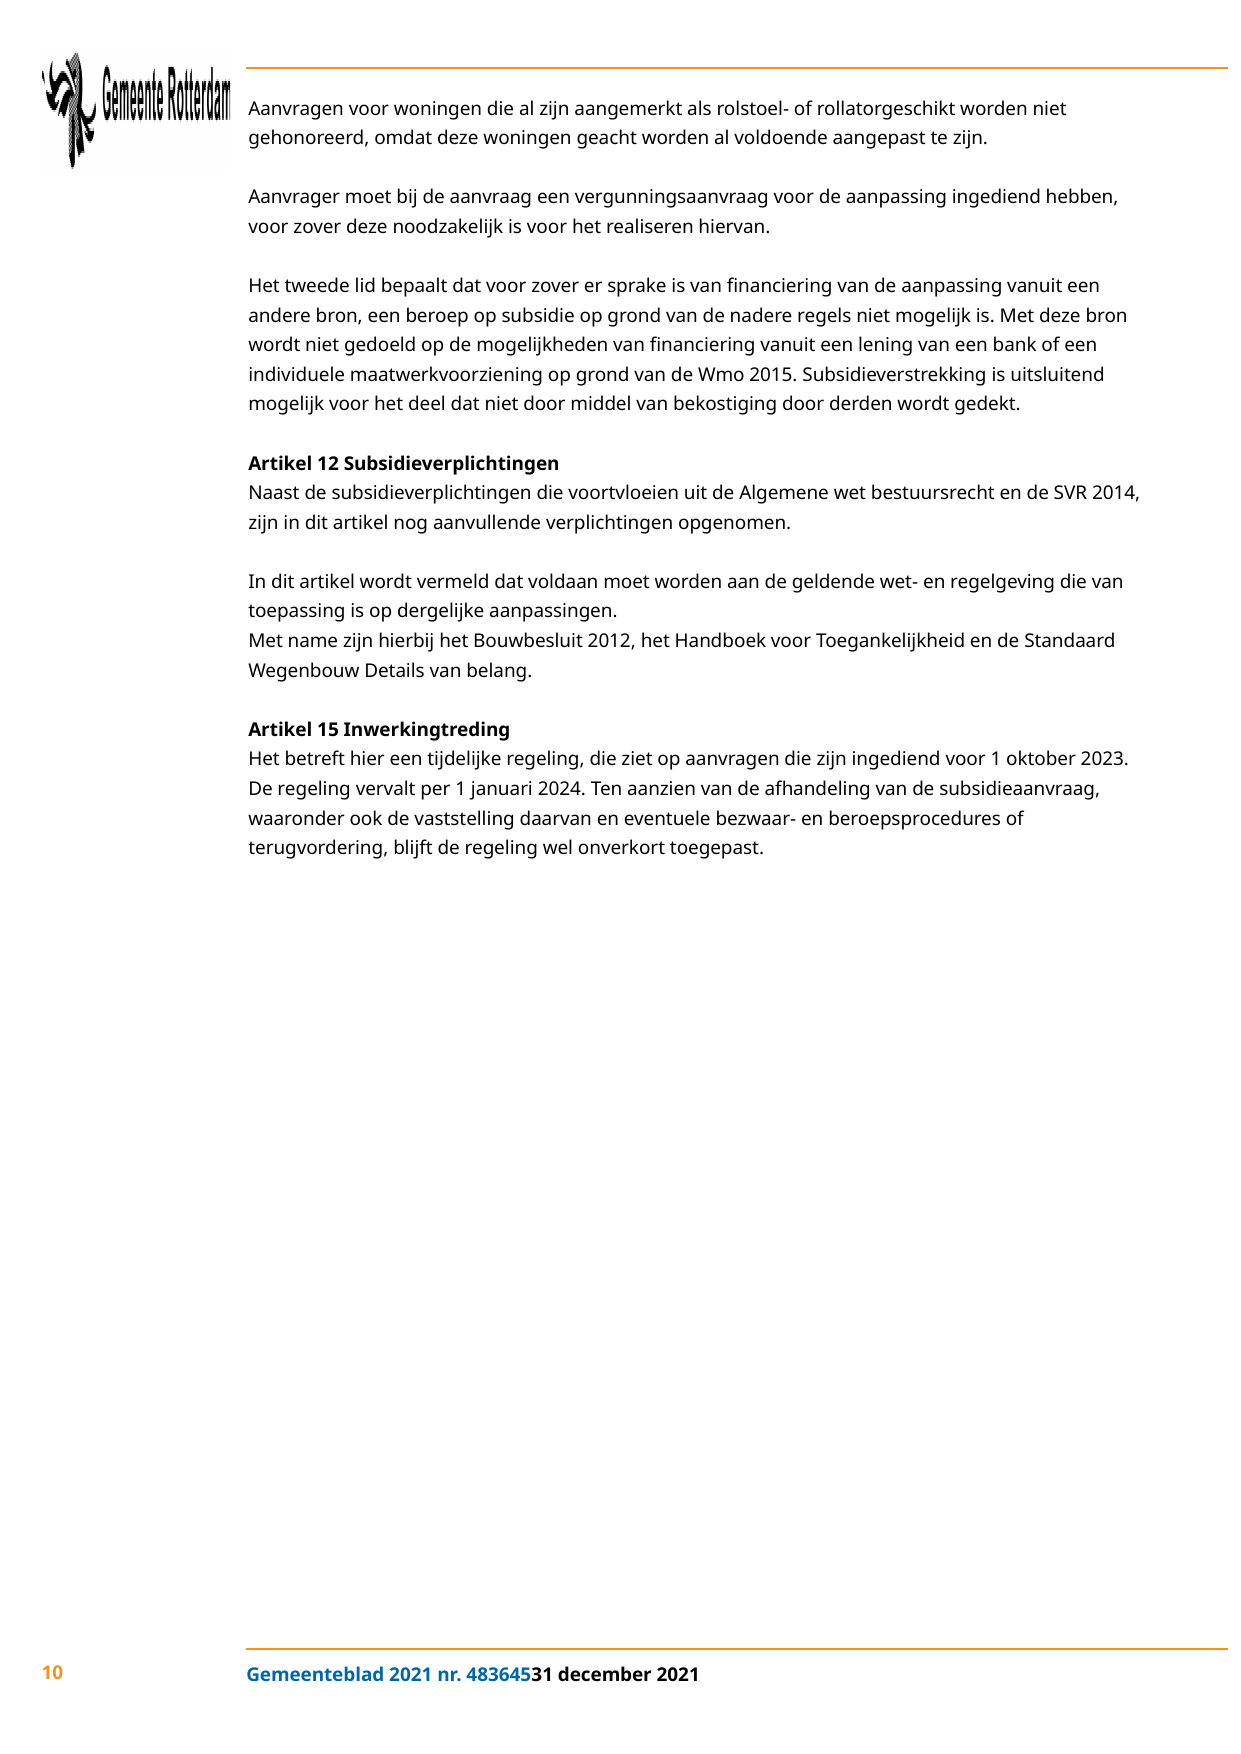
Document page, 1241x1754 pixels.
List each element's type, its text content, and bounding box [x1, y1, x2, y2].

text Naast de subsidieverplichtingen die voortvloeien uit de Algemene wet bestuursrecht en de SVR 2014, zijn in dit artikel nog aanvullende verplichtingen opgenomen. [248, 479, 1152, 535]
text De regeling vervalt per 1 januari 2024. Ten aanzien van de afhandeling van de subsidieaanvraag, waaronder ook de vaststelling daarvan en eventuele bezwaar- en beroepsprocedures of terugvordering, blijft de regeling wel onverkort toegepast. [248, 775, 1152, 860]
text Het tweede lid bepaalt dat voor zover er sprake is van financiering van de aanpassing vanuit een andere bron, een beroep op subsidie op grond van de nadere regels niet mogelijk is. Met deze bron wordt niet gedoeld op de mogelijkheden van financiering vanuit een lening van een bank of een individuele maatwerkvoorziening op grond van de Wmo 2015. Subsidieverstrekking is uitsluitend mogelijk voor het deel dat niet door middel van bekostiging door derden wordt gedekt. [248, 272, 1152, 416]
picture [41, 47, 231, 172]
text Met name zijn hierbij het Bouwbesluit 2012, het Handboek voor Toegankelijkheid en de Standaard Wegenbouw Details van belang. [248, 627, 1152, 683]
text Artikel 15 Inwerkingtreding [248, 716, 1152, 742]
text Aanvrager moet bij de aanvraag een vergunningsaanvraag voor de aanpassing ingediend hebben, voor zover deze noodzakelijk is voor het realiseren hiervan. [248, 183, 1152, 239]
text Het betreft hier een tijdelijke regeling, die ziet op aanvragen die zijn ingediend voor 1 oktober 2023. [248, 746, 1152, 771]
text In dit artikel wordt vermeld dat voldaan moet worden aan de geldende wet- en regelgeving die van toepassing is op dergelijke aanpassingen. [248, 568, 1152, 623]
text Aanvragen voor woningen die al zijn aangemerkt als rolstoel- of rollatorgeschikt worden niet gehonoreerd, omdat deze woningen geacht worden al voldoende aangepast te zijn. [248, 95, 1152, 150]
text Artikel 12 Subsidieverplichtingen [248, 450, 1152, 476]
